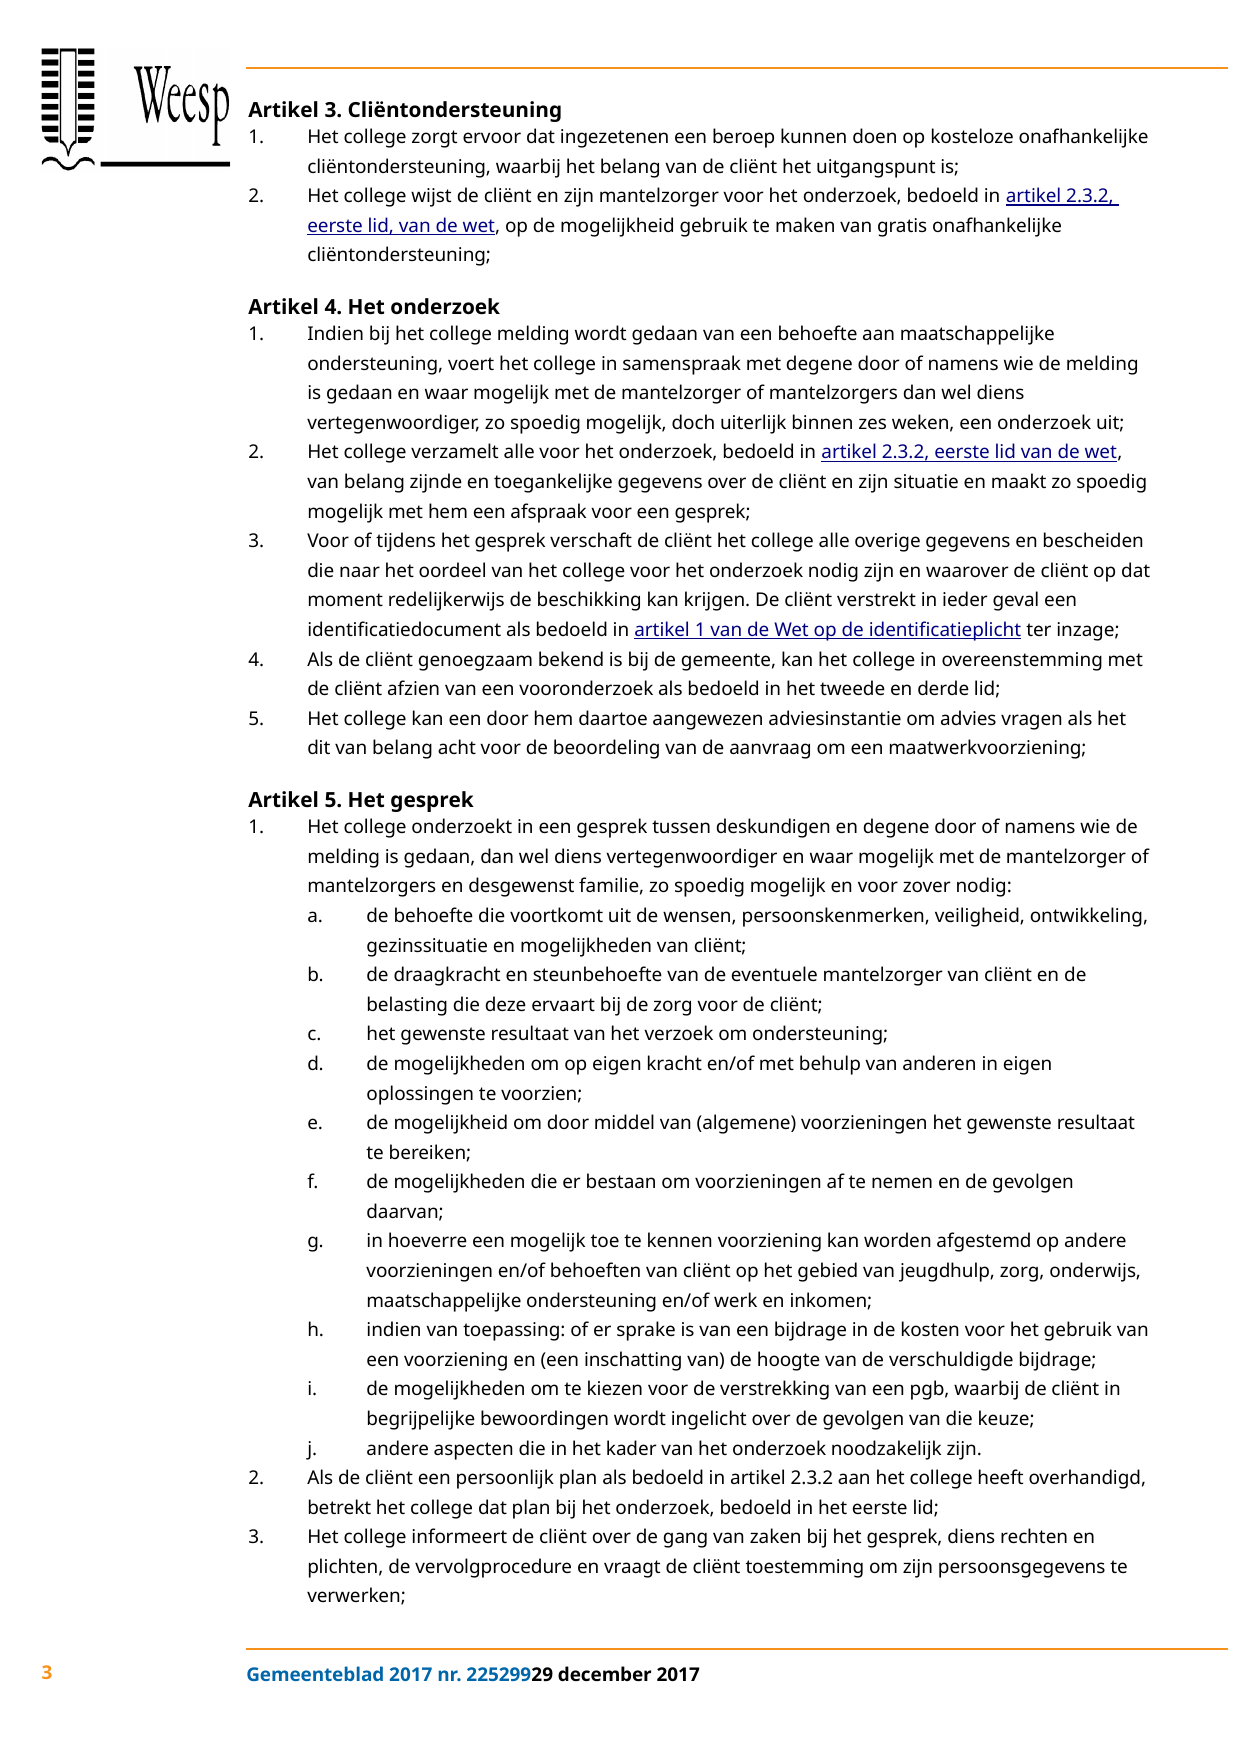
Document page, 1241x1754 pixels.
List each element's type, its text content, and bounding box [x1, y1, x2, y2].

list Het college zorgt ervoor dat ingezetenen een beroep kunnen doen op kosteloze onafhankelijke cliëntondersteuning, waarbij het belang van de cliënt het uitgangspunt is; [248, 123, 1152, 178]
list Het college onderzoekt in een gesprek tussen deskundigen en degene door of namens wie de melding is gedaan, dan wel diens vertegenwoordiger en waar mogelijk met de mantelzorger of mantelzorgers en desgewenst familie, zo spoedig mogelijk en voor zover nodig: [248, 813, 1152, 898]
list Als de cliënt genoegzaam bekend is bij de gemeente, kan het college in overeenstemming met de cliënt afzien van een vooronderzoek als bedoeld in het tweede en derde lid; [248, 646, 1152, 701]
list Het college wijst de cliënt en zijn mantelzorger voor het onderzoek, bedoeld in artikel 2.3.2, eerste lid, van de wet, op de mogelijkheid gebruik te maken van gratis onafhankelijke cliëntondersteuning; [248, 182, 1152, 267]
list de mogelijkheden om te kiezen voor de verstrekking van een pgb, waarbij de cliënt in begrijpelijke bewoordingen wordt ingelicht over de gevolgen van die keuze; [307, 1376, 1152, 1431]
text Artikel 3. Cliëntondersteuning [248, 95, 1152, 123]
list Het college kan een door hem daartoe aangewezen adviesinstantie om advies vragen als het dit van belang acht voor de beoordeling van de aanvraag om een maatwerkvoorziening; [248, 705, 1152, 760]
list andere aspecten die in het kader van het onderzoek noodzakelijk zijn. [307, 1435, 1152, 1460]
list in hoeverre een mogelijk toe te kennen voorziening kan worden afgestemd op andere voorzieningen en/of behoeften van cliënt op het gebied van jeugdhulp, zorg, onderwijs, maatschappelijke ondersteuning en/of werk en inkomen; [307, 1228, 1152, 1312]
list indien van toepassing: of er sprake is van een bijdrage in de kosten voor het gebruik van een voorziening en (een inschatting van) de hoogte van de verschuldigde bijdrage; [307, 1316, 1152, 1372]
list Het college verzamelt alle voor het onderzoek, bedoeld in artikel 2.3.2, eerste lid van de wet, van belang zijnde en toegankelijke gegevens over de cliënt en zijn situatie en maakt zo spoedig mogelijk met hem een afspraak voor een gesprek; [248, 439, 1152, 524]
list de mogelijkheden om op eigen kracht en/of met behulp van anderen in eigen oplossingen te voorzien; [307, 1050, 1152, 1105]
list het gewenste resultaat van het verzoek om ondersteuning; [307, 1021, 1152, 1046]
list Voor of tijdens het gesprek verschaft de cliënt het college alle overige gegevens en bescheiden die naar het oordeel van het college voor het onderzoek nodig zijn en waarover de cliënt op dat moment redelijkerwijs de beschikking kan krijgen. De cliënt verstrekt in ieder geval een identificatiedocument als bedoeld in artikel 1 van de Wet op de identificatieplicht ter inzage; [248, 527, 1152, 642]
list de draagkracht en steunbehoefte van de eventuele mantelzorger van cliënt en de belasting die deze ervaart bij de zorg voor de cliënt; [307, 961, 1152, 1017]
list de mogelijkheid om door middel van (algemene) voorzieningen het gewenste resultaat te bereiken; [307, 1109, 1152, 1164]
list de behoefte die voortkomt uit de wensen, persoonskenmerken, veiligheid, ontwikkeling, gezinssituatie en mogelijkheden van cliënt; [307, 902, 1152, 957]
picture [41, 47, 231, 172]
list Als de cliënt een persoonlijk plan als bedoeld in artikel 2.3.2 aan het college heeft overhandigd, betrekt het college dat plan bij het onderzoek, bedoeld in het eerste lid; [248, 1464, 1152, 1519]
text Artikel 4. Het onderzoek [248, 292, 1152, 320]
list de mogelijkheden die er bestaan om voorzieningen af te nemen en de gevolgen daarvan; [307, 1168, 1152, 1224]
text Artikel 5. Het gesprek [248, 785, 1152, 813]
list Het college informeert de cliënt over de gang van zaken bij het gesprek, diens rechten en plichten, de vervolgprocedure en vraagt de cliënt toestemming om zijn persoonsgegevens te verwerken; [248, 1523, 1152, 1608]
list Indien bij het college melding wordt gedaan van een behoefte aan maatschappelijke ondersteuning, voert het college in samenspraak met degene door of namens wie de melding is gedaan en waar mogelijk met de mantelzorger of mantelzorgers dan wel diens vertegenwoordiger, zo spoedig mogelijk, doch uiterlijk binnen zes weken, een onderzoek uit; [248, 320, 1152, 435]
